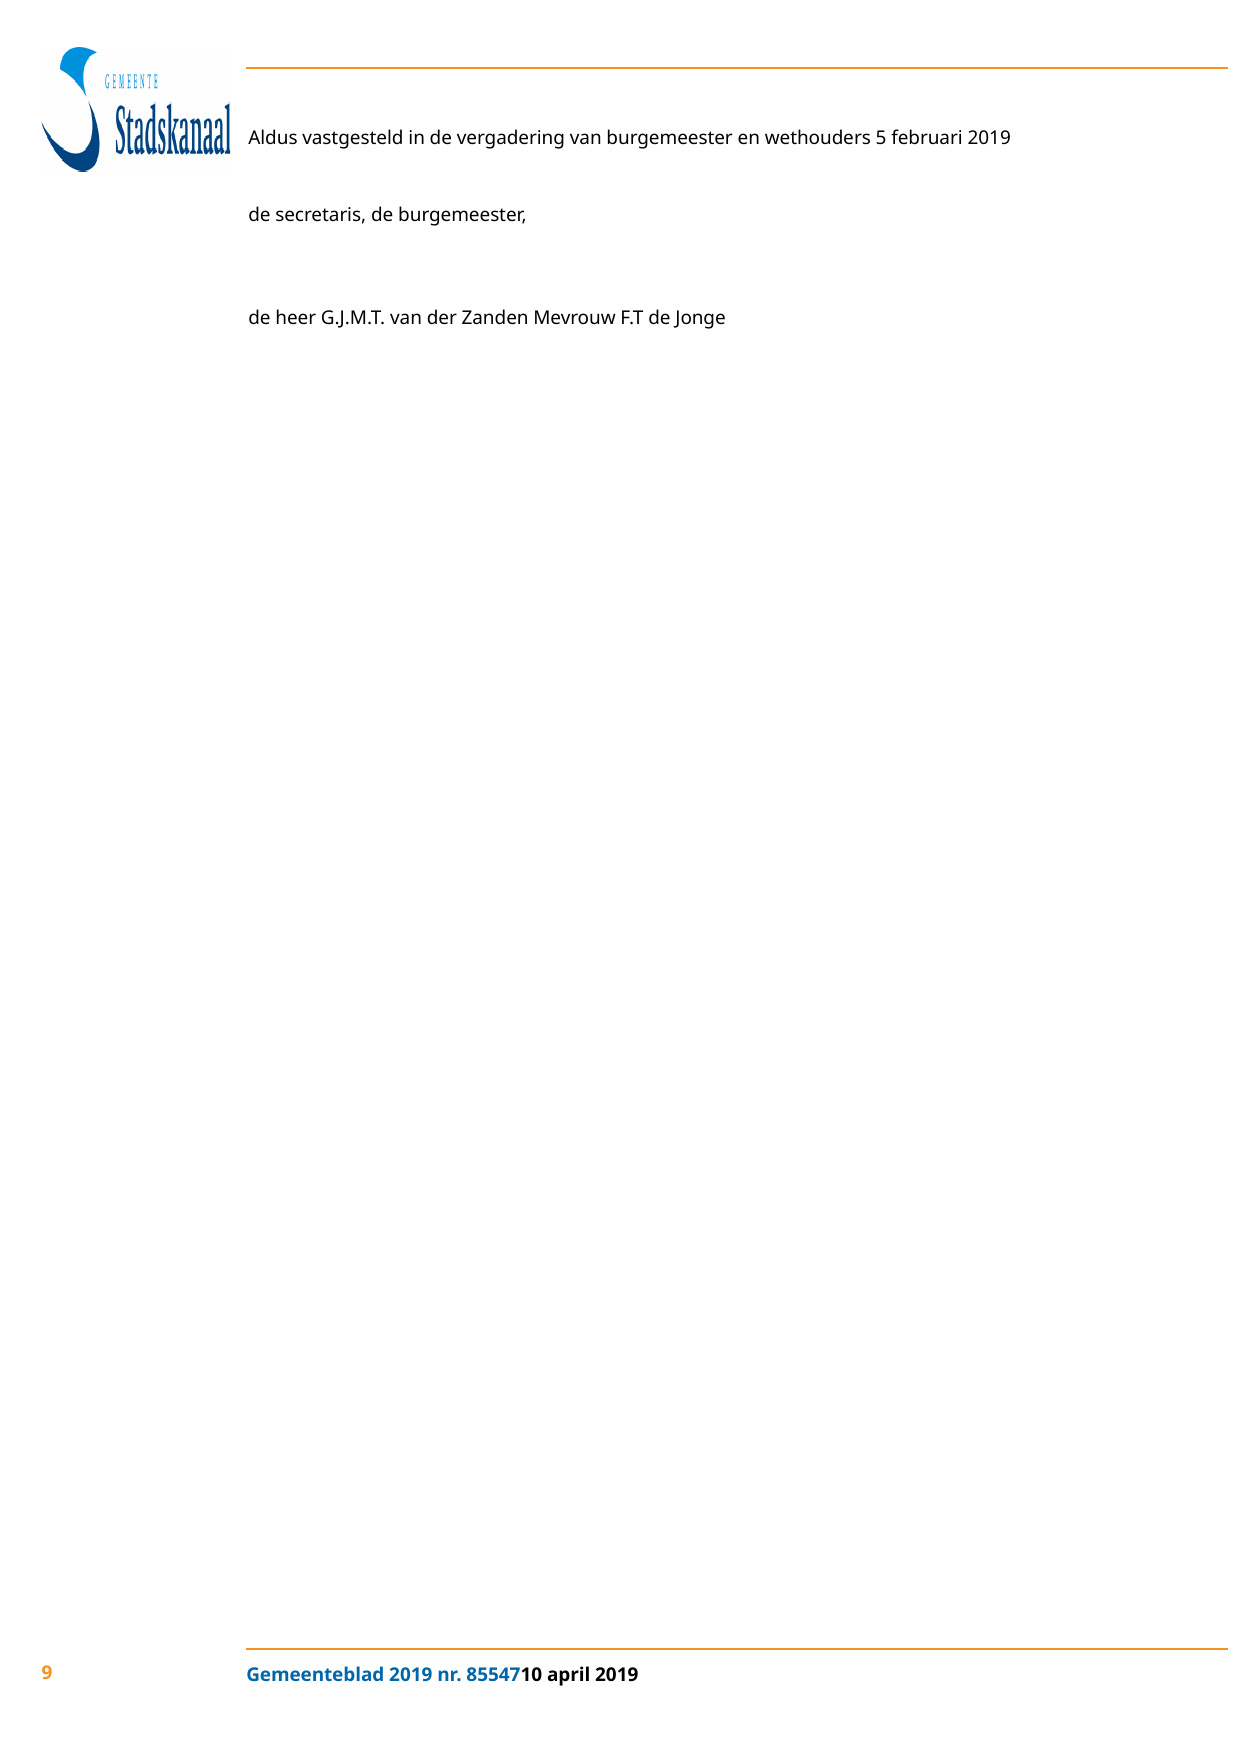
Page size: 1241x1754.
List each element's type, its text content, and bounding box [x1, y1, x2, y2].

text de heer G.J.M.T. van der Zanden Mevrouw F.T de Jonge [248, 304, 1152, 330]
text de secretaris, de burgemeester, [248, 202, 1152, 227]
text Aldus vastgesteld in de vergadering van burgemeester en wethouders 5 februari 2019 [248, 124, 1152, 150]
picture [41, 47, 231, 172]
